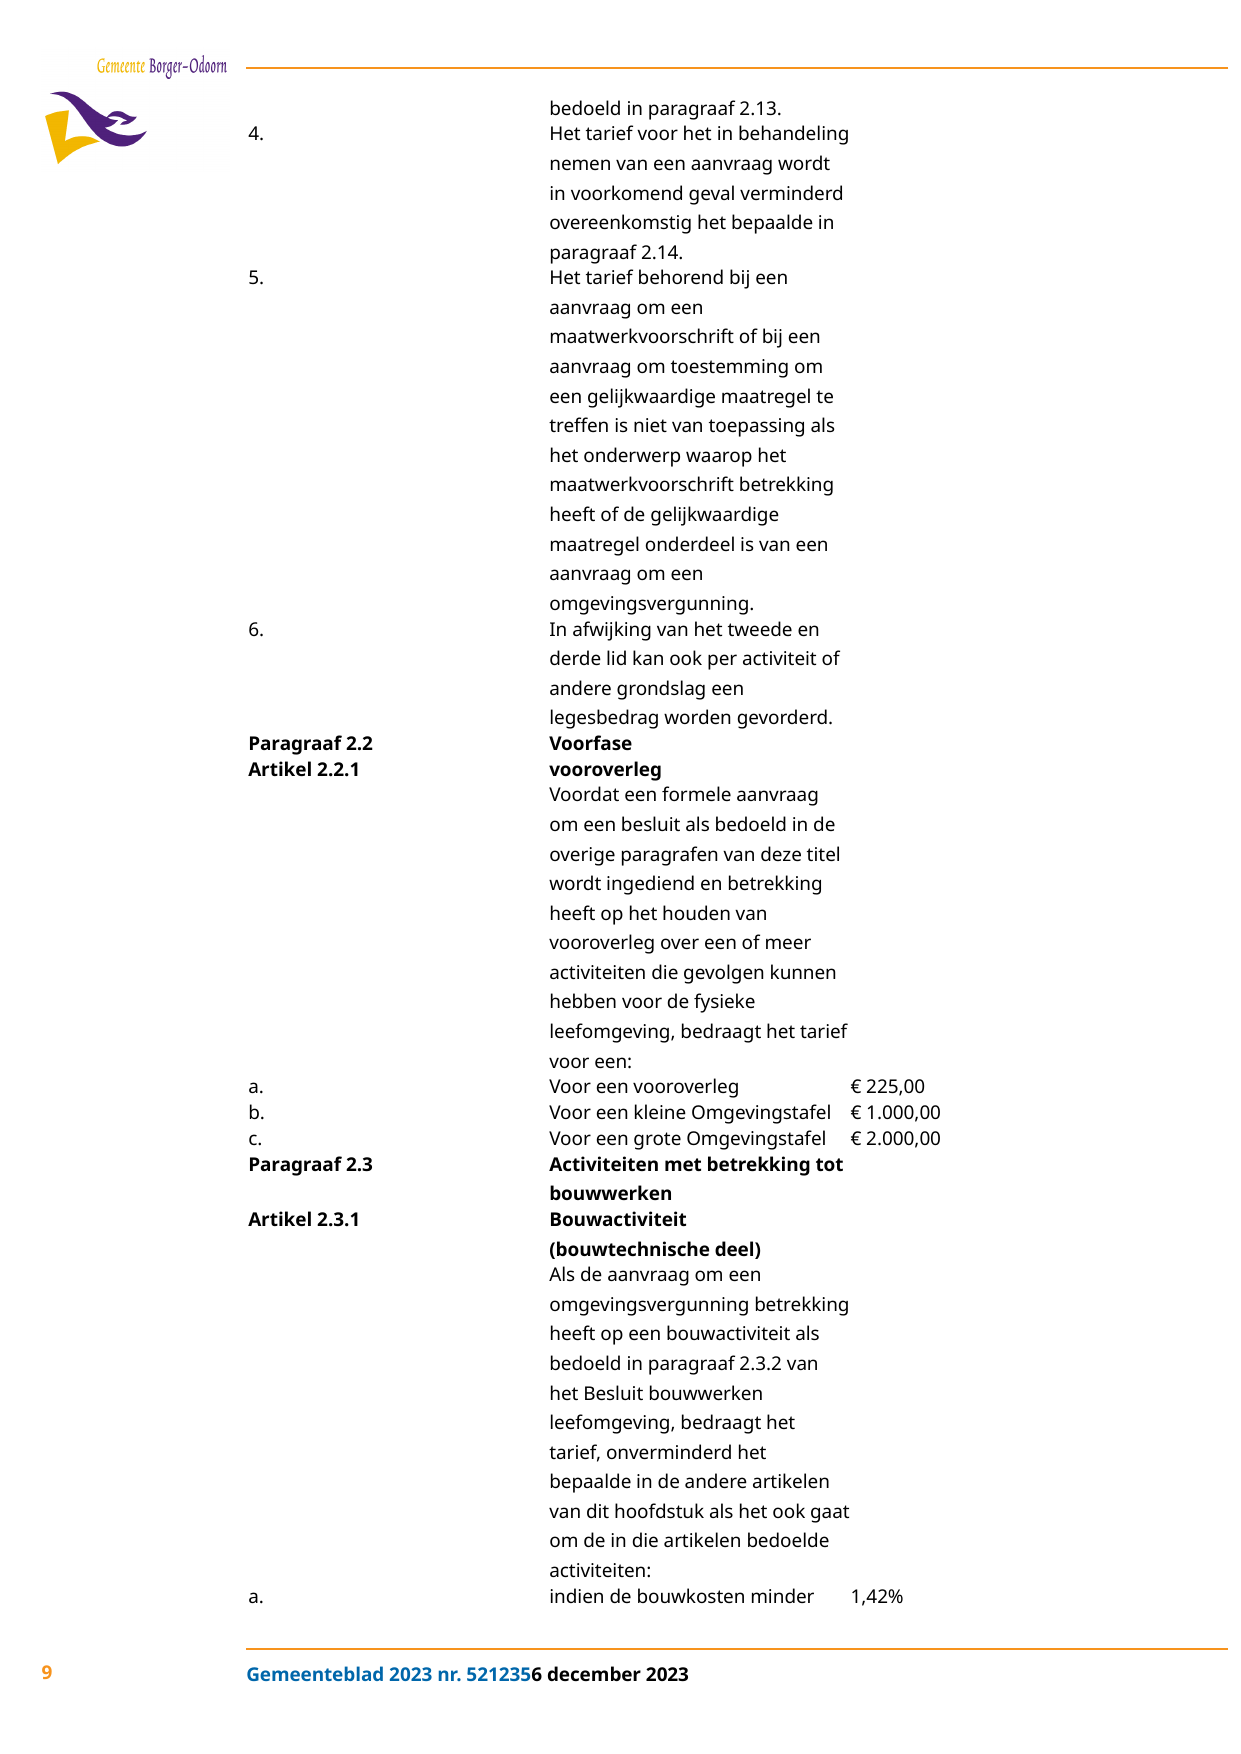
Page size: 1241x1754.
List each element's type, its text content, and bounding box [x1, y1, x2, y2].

table_cell Paragraaf 2.2 [248, 730, 549, 756]
table_cell [850, 756, 1152, 782]
table_cell € 225,00 [850, 1074, 1152, 1099]
table_cell 4. [248, 121, 549, 264]
table_cell Het tarief voor het in behandeling nemen van een aanvraag wordt in voorkomend geval verminderd overeenkomstig het bepaalde in paragraaf 2.14. [549, 121, 850, 264]
table_cell 6. [248, 616, 549, 730]
table_cell € 1.000,00 [850, 1099, 1152, 1125]
table_cell Voor een vooroverleg [549, 1074, 850, 1099]
table_cell [850, 1261, 1152, 1583]
table_cell [850, 782, 1152, 1074]
table_cell a. [248, 1583, 549, 1609]
table_cell [850, 616, 1152, 730]
table_cell [248, 95, 549, 121]
table_cell indien de bouwkosten minder [549, 1583, 850, 1609]
table_cell vooroverleg [549, 756, 850, 782]
table_cell Voorfase [549, 730, 850, 756]
table_cell 1,42% [850, 1583, 1152, 1609]
table_cell [850, 730, 1152, 756]
table_cell [850, 95, 1152, 121]
table_cell Het tarief behorend bij een aanvraag om een maatwerkvoorschrift of bij een aanvraag om toestemming om een gelijkwaardige maatregel te treffen is niet van toepassing als het onderwerp waarop het maatwerkvoorschrift betrekking heeft of de gelijkwaardige maatregel onderdeel is van een aanvraag om een omgevingsvergunning. [549, 265, 850, 616]
table_cell 5. [248, 265, 549, 616]
table_cell Paragraaf 2.3 [248, 1151, 549, 1206]
table_cell [850, 265, 1152, 616]
table_cell In afwijking van het tweede en derde lid kan ook per activiteit of andere grondslag een legesbedrag worden gevorderd. [549, 616, 850, 730]
table_cell [850, 1206, 1152, 1261]
table_cell [850, 1151, 1152, 1206]
table_cell Als de aanvraag om een omgevingsvergunning betrekking heeft op een bouwactiviteit als bedoeld in paragraaf 2.3.2 van het Besluit bouwwerken leefomgeving, bedraagt het tarief, onverminderd het bepaalde in de andere artikelen van dit hoofdstuk als het ook gaat om de in die artikelen bedoelde activiteiten: [549, 1261, 850, 1583]
table_cell Artikel 2.2.1 [248, 756, 549, 782]
table_cell [248, 782, 549, 1074]
table_cell Voordat een formele aanvraag om een besluit als bedoeld in de overige paragrafen van deze titel wordt ingediend en betrekking heeft op het houden van vooroverleg over een of meer activiteiten die gevolgen kunnen hebben voor de fysieke leefomgeving, bedraagt het tarief voor een: [549, 782, 850, 1074]
table_cell a. [248, 1074, 549, 1099]
table_cell c. [248, 1125, 549, 1151]
table_cell b. [248, 1099, 549, 1125]
table_cell Activiteiten met betrekking tot bouwwerken [549, 1151, 850, 1206]
picture [41, 47, 231, 172]
table_cell € 2.000,00 [850, 1125, 1152, 1151]
table_cell [850, 121, 1152, 264]
table_cell bedoeld in paragraaf 2.13. [549, 95, 850, 121]
table_cell Artikel 2.3.1 [248, 1206, 549, 1261]
table_cell Voor een grote Omgevingstafel [549, 1125, 850, 1151]
table_cell Bouwactiviteit (bouwtechnische deel) [549, 1206, 850, 1261]
table_cell Voor een kleine Omgevingstafel [549, 1099, 850, 1125]
table_cell [248, 1261, 549, 1583]
